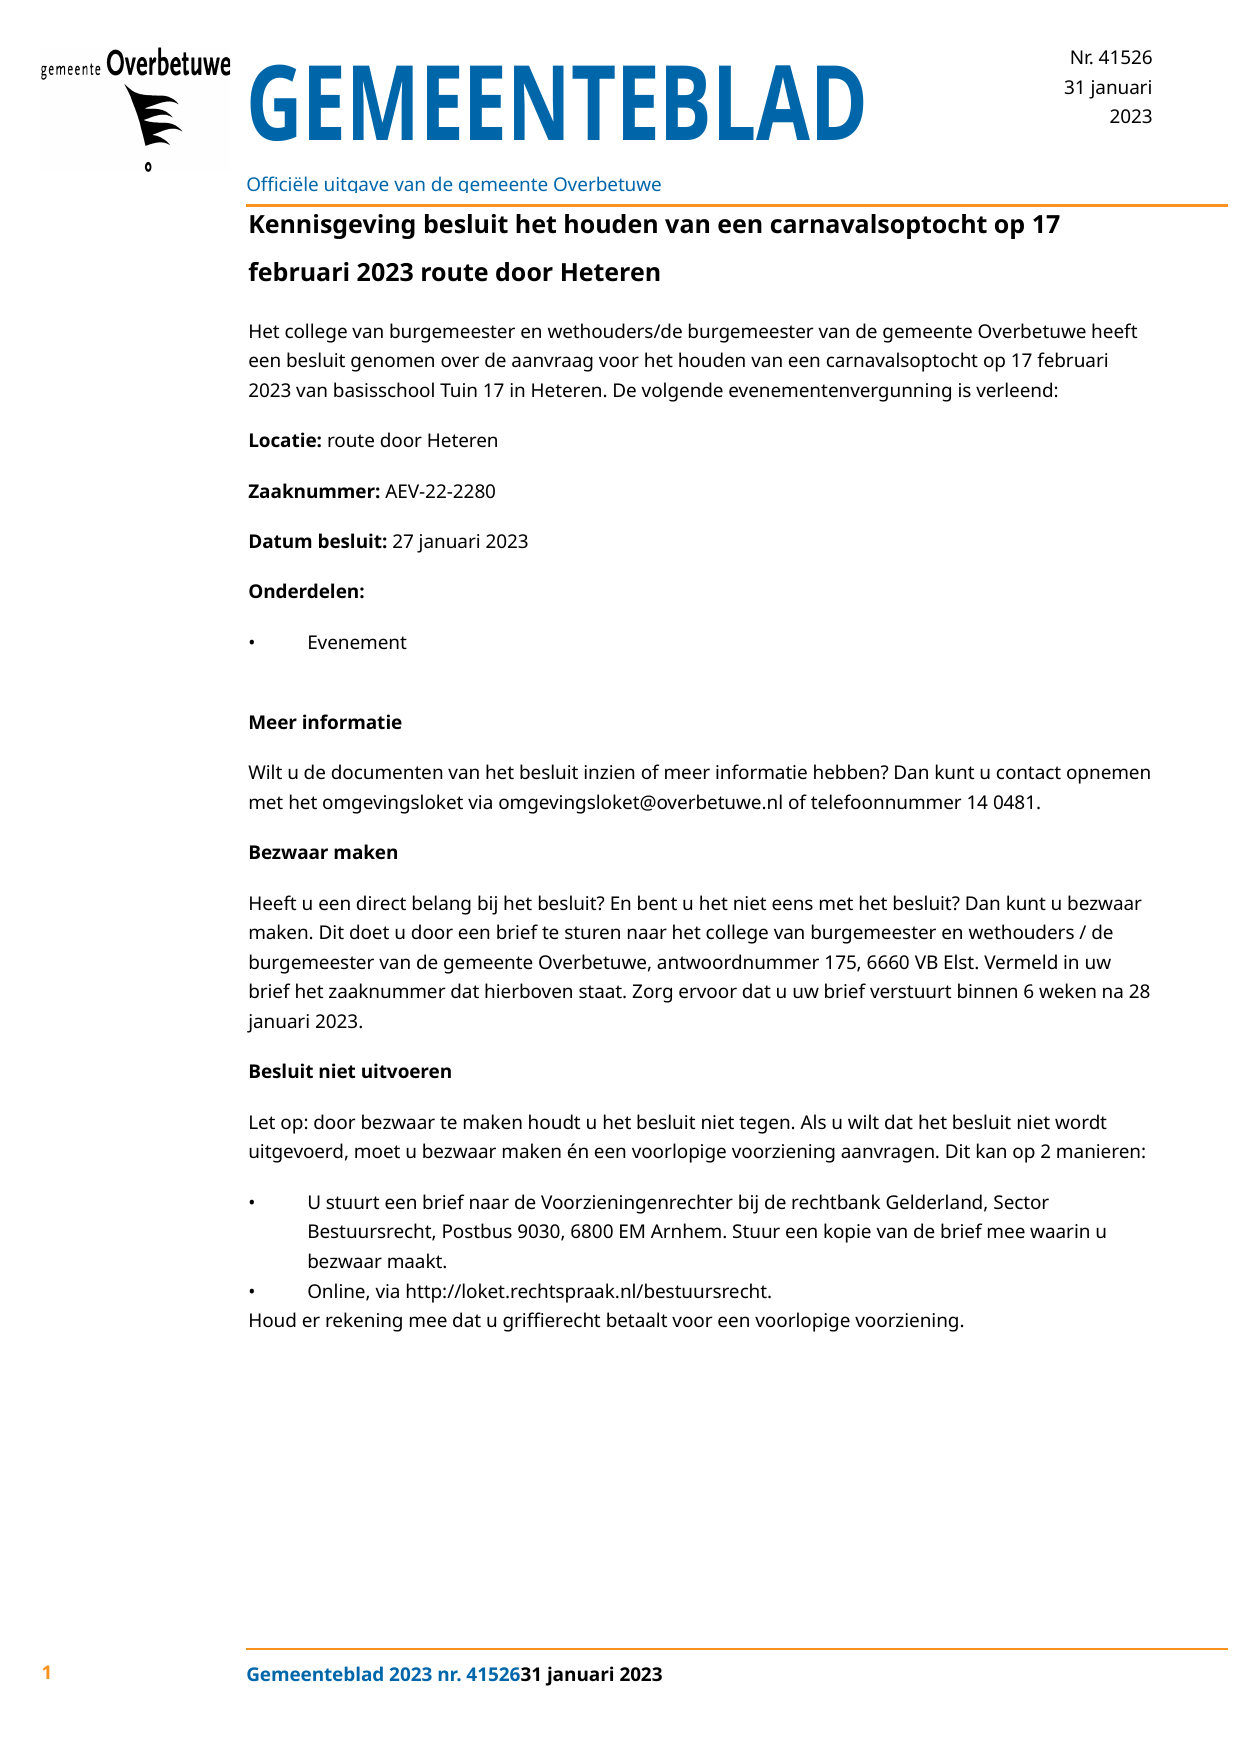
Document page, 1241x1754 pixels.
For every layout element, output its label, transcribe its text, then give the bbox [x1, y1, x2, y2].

list Evenement [248, 629, 1152, 655]
text Locatie: route door Heteren [248, 427, 1152, 453]
list Online, via http://loket.rechtspraak.nl/bestuursrecht. [248, 1278, 1152, 1304]
text Zaaknummer: AEV-22-2280 [248, 478, 1152, 504]
text Let op: door bezwaar te maken houdt u het besluit niet tegen. Als u wilt dat het besluit niet wordt uitgevoerd, moet u bezwaar maken én een voorlopige voorziening aanvragen. Dit kan op 2 manieren: [248, 1109, 1152, 1164]
text Kennisgeving besluit het houden van een carnavalsoptocht op 17 februari 2023 route door Heteren [248, 207, 1152, 288]
text Heeft u een direct belang bij het besluit? En bent u het niet eens met het besluit? Dan kunt u bezwaar maken. Dit doet u door een brief te sturen naar het college van burgemeester en wethouders / de burgemeester van de gemeente Overbetuwe, antwoordnummer 175, 6660 VB Elst. Vermeld in uw brief het zaaknummer dat hierboven staat. Zorg ervoor dat u uw brief verstuurt binnen 6 weken na 28 januari 2023. [248, 890, 1152, 1034]
text Besluit niet uitvoeren [248, 1059, 1152, 1084]
list U stuurt een brief naar de Voorzieningenrechter bij de rechtbank Gelderland, Sector Bestuursrecht, Postbus 9030, 6800 EM Arnhem. Stuur een kopie van de brief mee waarin u bezwaar maakt. [248, 1189, 1152, 1274]
picture [41, 47, 231, 172]
text Datum besluit: 27 januari 2023 [248, 528, 1152, 554]
text Onderdelen: [248, 579, 1152, 604]
text Het college van burgemeester en wethouders/de burgemeester van de gemeente Overbetuwe heeft een besluit genomen over de aanvraag voor het houden van een carnavalsoptocht op 17 februari 2023 van basisschool Tuin 17 in Heteren. De volgende evenementenvergunning is verleend: [248, 318, 1152, 403]
text Wilt u de documenten van het besluit inzien of meer informatie hebben? Dan kunt u contact opnemen met het omgevingsloket via omgevingsloket@overbetuwe.nl of telefoonnummer 14 0481. [248, 759, 1152, 815]
text Bezwaar maken [248, 839, 1152, 865]
text Meer informatie [248, 709, 1152, 735]
text Houd er rekening mee dat u griffierecht betaalt voor een voorlopige voorziening. [248, 1307, 1152, 1333]
